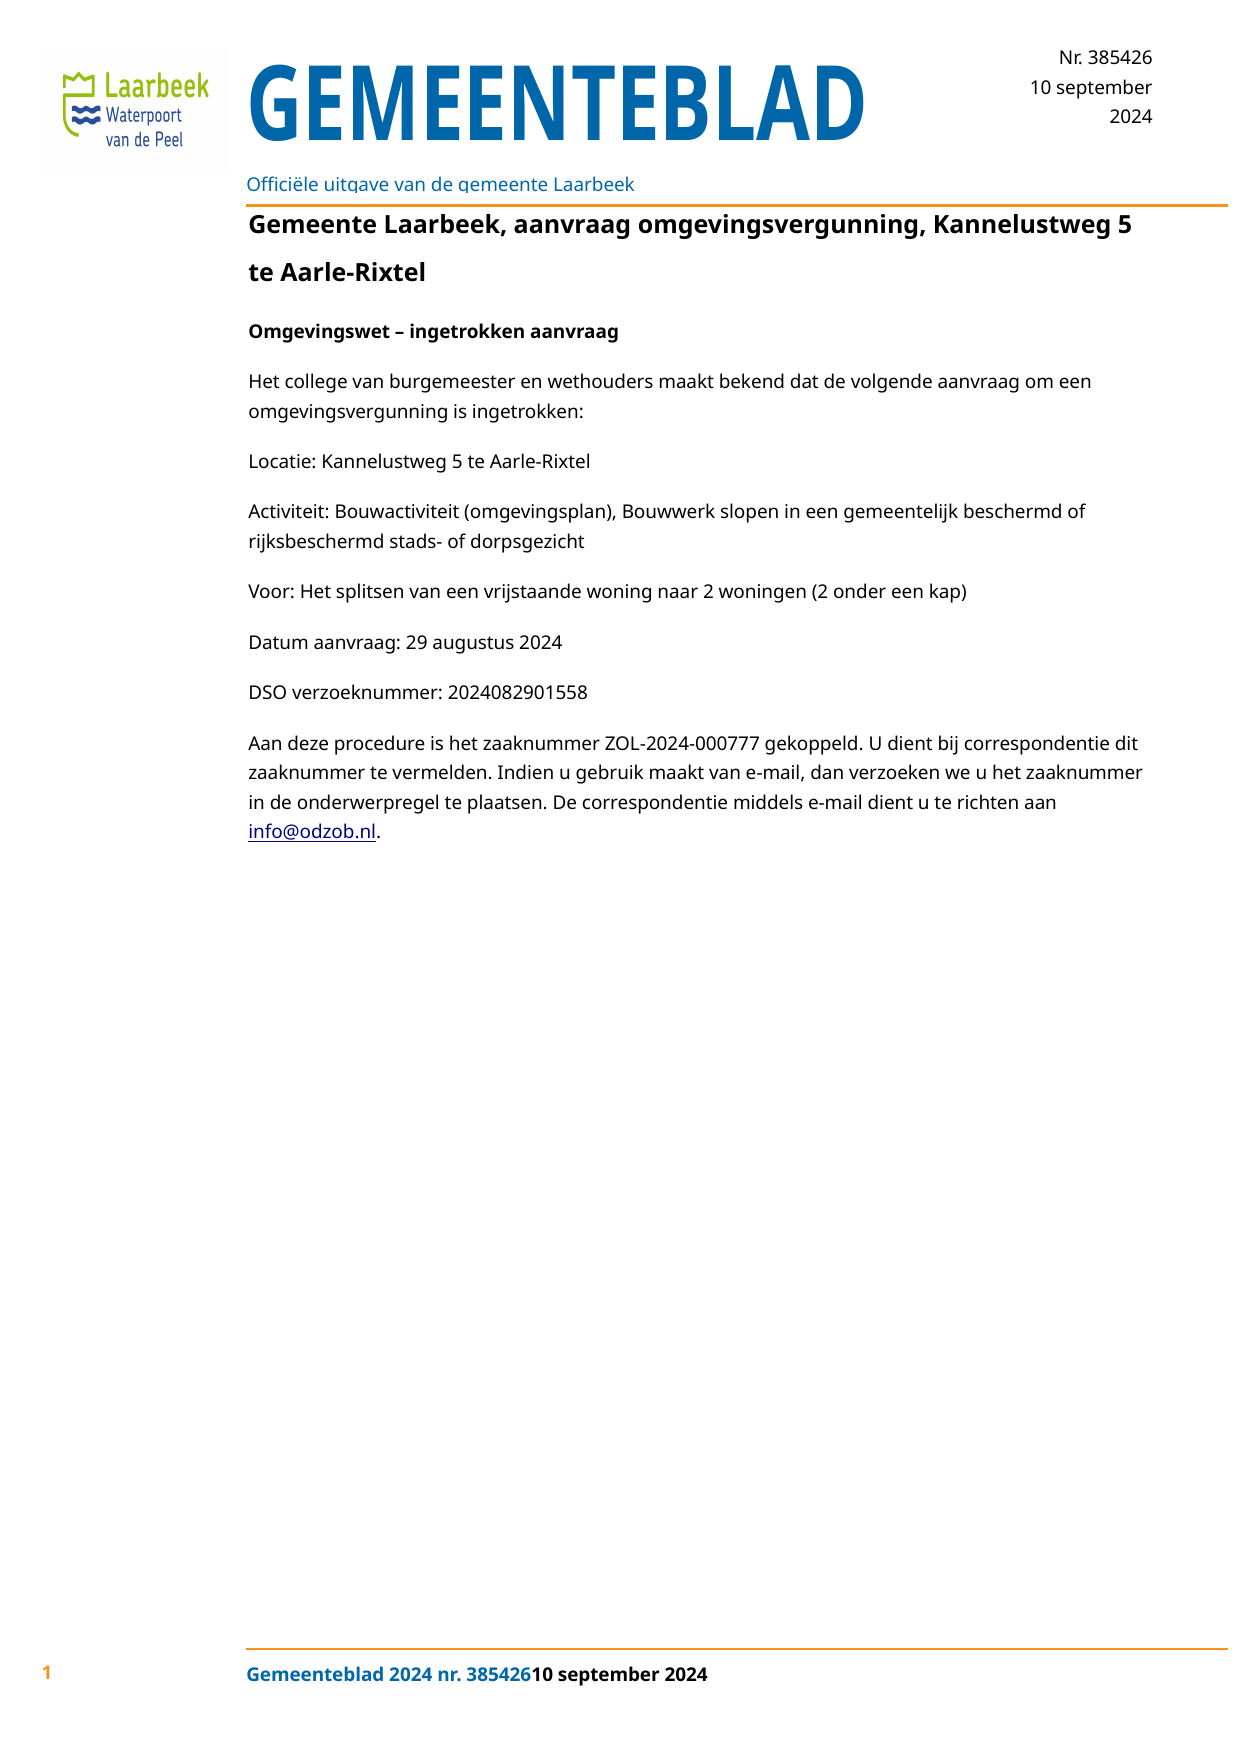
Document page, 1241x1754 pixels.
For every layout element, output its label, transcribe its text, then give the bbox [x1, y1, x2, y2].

text Voor: Het splitsen van een vrijstaande woning naar 2 woningen (2 onder een kap) [248, 579, 1152, 604]
text Gemeente Laarbeek, aanvraag omgevingsvergunning, Kannelustweg 5 te Aarle-Rixtel [248, 207, 1152, 288]
text Datum aanvraag: 29 augustus 2024 [248, 629, 1152, 655]
text Het college van burgemeester en wethouders maakt bekend dat de volgende aanvraag om een omgevingsvergunning is ingetrokken: [248, 368, 1152, 424]
text Omgevingswet – ingetrokken aanvraag [248, 318, 1152, 344]
text Locatie: Kannelustweg 5 te Aarle-Rixtel [248, 448, 1152, 474]
text DSO verzoeknummer: 2024082901558 [248, 679, 1152, 705]
text Activiteit: Bouwactiviteit (omgevingsplan), Bouwwerk slopen in een gemeentelijk beschermd of rijksbeschermd stads- of dorpsgezicht [248, 499, 1152, 554]
text Aan deze procedure is het zaaknummer ZOL-2024-000777 gekoppeld. U dient bij correspondentie dit zaaknummer te vermelden. Indien u gebruik maakt van e-mail, dan verzoeken we u het zaaknummer in de onderwerpregel te plaatsen. De correspondentie middels e-mail dient u te richten aan info@odzob.nl. [248, 730, 1152, 844]
picture [41, 47, 231, 172]
